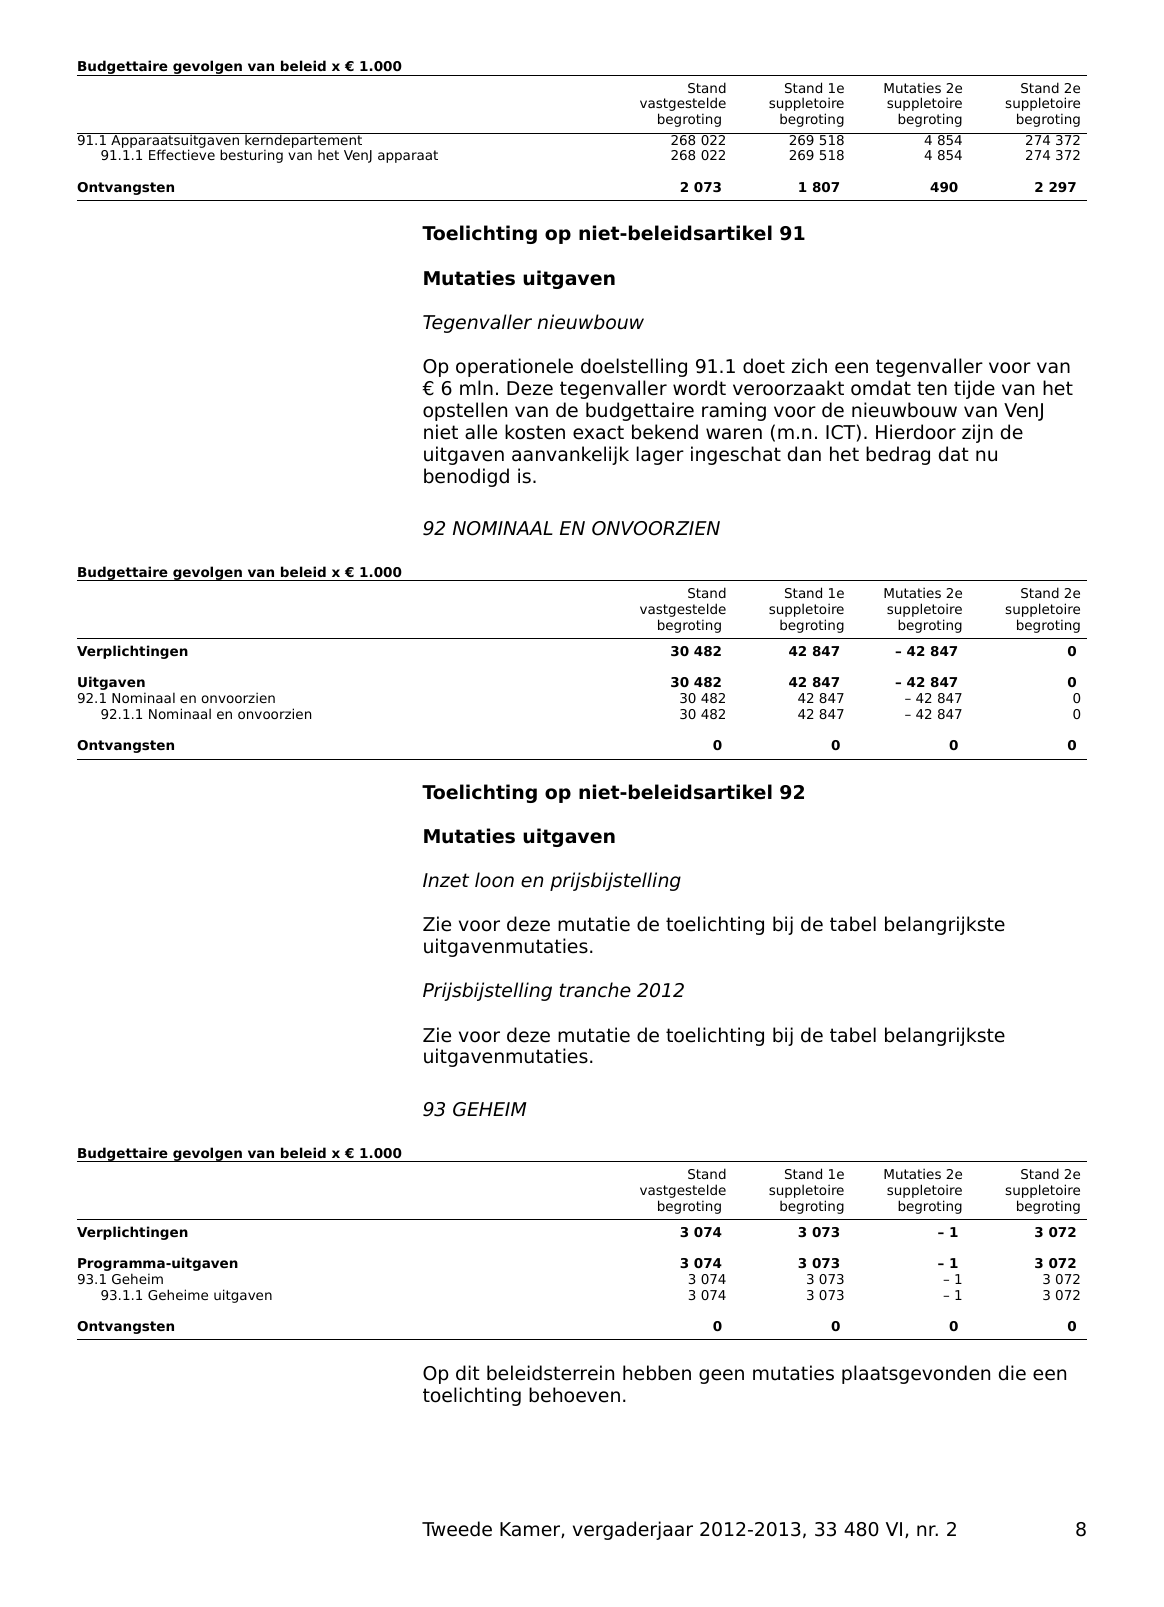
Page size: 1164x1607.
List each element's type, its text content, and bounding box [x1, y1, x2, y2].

table_cell 93.1 Geheim [77, 1272, 614, 1287]
table_cell [94, 722, 614, 738]
table_cell [77, 1240, 94, 1256]
table_cell 3 073 [732, 1220, 850, 1240]
table_cell 269 518 [732, 134, 850, 148]
table_cell Stand vastgestelde begroting [614, 581, 732, 638]
table_cell [732, 659, 850, 675]
table_cell [77, 707, 94, 722]
table_cell [732, 722, 850, 738]
table_cell 42 847 [732, 691, 850, 707]
table_cell [94, 164, 614, 179]
table_cell Stand 2e suppletoire begroting [969, 76, 1087, 132]
table_cell [614, 722, 732, 738]
subtitle Inzet loon en prijsbijstelling [422, 870, 1087, 892]
table_cell [614, 659, 732, 675]
table_cell [850, 164, 968, 179]
table_cell Verplichtingen [77, 639, 614, 659]
table_cell Mutaties 2e suppletoire begroting [850, 1162, 968, 1219]
table_cell [614, 1303, 732, 1319]
table_cell 42 847 [732, 639, 850, 659]
table_cell 3 073 [732, 1288, 850, 1303]
table_header Budgettaire gevolgen van beleid x € 1.000 [77, 59, 1087, 75]
table_cell Stand vastgestelde begroting [614, 1162, 732, 1219]
table_cell 268 022 [614, 148, 732, 164]
table_cell 490 [850, 180, 968, 200]
table_cell [969, 164, 1087, 179]
text Zie voor deze mutatie de toelichting bij de tabel belangrijkste uitgavenmutaties. [422, 1024, 1087, 1068]
table_cell [614, 164, 732, 179]
table_cell [94, 1303, 614, 1319]
table_cell [94, 659, 614, 675]
subtitle Tegenvaller nieuwbouw [422, 312, 1087, 333]
subtitle 92 NOMINAAL EN ONVOORZIEN [422, 518, 1087, 539]
table_cell [732, 1240, 850, 1256]
table_cell [850, 1240, 968, 1256]
table_cell 0 [614, 1319, 732, 1339]
table_cell Stand 1e suppletoire begroting [732, 76, 850, 132]
subtitle Toelichting op niet-beleidsartikel 91 [422, 223, 1087, 245]
table_cell 3 073 [732, 1256, 850, 1272]
table_cell [850, 1303, 968, 1319]
table_header Budgettaire gevolgen van beleid x € 1.000 [77, 565, 1087, 580]
table_cell 42 847 [732, 707, 850, 722]
table_cell [969, 659, 1087, 675]
table_cell 2 297 [969, 180, 1087, 200]
table_cell – 1 [850, 1220, 968, 1240]
table_cell [94, 76, 614, 132]
table_cell [77, 722, 94, 738]
table_cell [850, 722, 968, 738]
table_cell 0 [732, 1319, 850, 1339]
table_cell 91.1 Apparaatsuitgaven kerndepartement [77, 134, 614, 148]
table_cell [94, 581, 614, 638]
table_cell 4 854 [850, 134, 968, 148]
table_cell 0 [732, 738, 850, 758]
table_cell Ontvangsten [77, 180, 614, 200]
table_cell 3 074 [614, 1288, 732, 1303]
table_cell Stand 1e suppletoire begroting [732, 581, 850, 638]
table_cell 274 372 [969, 134, 1087, 148]
table_cell 3 072 [969, 1272, 1087, 1287]
table_cell [77, 1288, 94, 1303]
table_cell 3 072 [969, 1256, 1087, 1272]
table_cell 0 [969, 691, 1087, 707]
table_cell 30 482 [614, 691, 732, 707]
table_cell 1 807 [732, 180, 850, 200]
table_cell [77, 1303, 94, 1319]
table_cell [969, 722, 1087, 738]
subtitle Prijsbijstelling tranche 2012 [422, 980, 1087, 1002]
table_cell Verplichtingen [77, 1220, 614, 1240]
table_cell [77, 1162, 94, 1219]
table_cell – 42 847 [850, 707, 968, 722]
text Op dit beleidsterrein hebben geen mutaties plaatsgevonden die een toelichting behoeven. [422, 1362, 1087, 1406]
table_cell Mutaties 2e suppletoire begroting [850, 76, 968, 132]
table_cell Mutaties 2e suppletoire begroting [850, 581, 968, 638]
table_cell 269 518 [732, 148, 850, 164]
table_cell – 42 847 [850, 639, 968, 659]
table_cell 3 072 [969, 1220, 1087, 1240]
table_cell 3 072 [969, 1288, 1087, 1303]
table_cell – 1 [850, 1272, 968, 1287]
table_cell 274 372 [969, 148, 1087, 164]
table_cell 0 [969, 639, 1087, 659]
table_cell [969, 1303, 1087, 1319]
table_cell 2 073 [614, 180, 732, 200]
table_cell [77, 659, 94, 675]
table_cell 30 482 [614, 675, 732, 691]
table_cell 30 482 [614, 707, 732, 722]
table_cell [732, 1303, 850, 1319]
table_cell 3 074 [614, 1256, 732, 1272]
table_cell Stand 1e suppletoire begroting [732, 1162, 850, 1219]
table_cell – 1 [850, 1288, 968, 1303]
table_cell 92.1 Nominaal en onvoorzien [77, 691, 614, 707]
subtitle Mutaties uitgaven [422, 826, 1087, 848]
table_cell [94, 1162, 614, 1219]
table_cell Stand 2e suppletoire begroting [969, 1162, 1087, 1219]
table_cell Programma-uitgaven [77, 1256, 614, 1272]
subtitle 93 GEHEIM [422, 1098, 1087, 1120]
table_cell 0 [969, 675, 1087, 691]
table_cell 91.1.1 Effectieve besturing van het VenJ apparaat [94, 148, 614, 164]
table_cell 268 022 [614, 134, 732, 148]
table_cell 0 [969, 1319, 1087, 1339]
table_cell Ontvangsten [77, 1319, 614, 1339]
table_cell 92.1.1 Nominaal en onvoorzien [94, 707, 614, 722]
table_cell 93.1.1 Geheime uitgaven [94, 1288, 614, 1303]
text Op operationele doelstelling 91.1 doet zich een tegenvaller voor van € 6 mln. Deze tegenvaller wordt veroorzaakt omdat ten tijde van het opstellen van de budgettaire raming voor de nieuwbouw van VenJ niet alle kosten exact bekend waren (m.n. ICT). Hierdoor zijn de uitgaven aanvankelijk lager ingeschat dan het bedrag dat nu benodigd is. [422, 356, 1087, 488]
table_cell [850, 659, 968, 675]
table_cell [969, 1240, 1087, 1256]
table_cell [77, 581, 94, 638]
table_cell [732, 164, 850, 179]
table_cell 30 482 [614, 639, 732, 659]
table_cell 0 [969, 738, 1087, 758]
table_cell 42 847 [732, 675, 850, 691]
table_cell Ontvangsten [77, 738, 614, 758]
table_cell [77, 76, 94, 132]
table_cell 0 [969, 707, 1087, 722]
table_header Budgettaire gevolgen van beleid x € 1.000 [77, 1145, 1087, 1161]
table_cell [614, 1240, 732, 1256]
table_cell [77, 164, 94, 179]
table_cell 3 074 [614, 1220, 732, 1240]
table_cell 4 854 [850, 148, 968, 164]
table_cell 0 [614, 738, 732, 758]
table_cell – 42 847 [850, 691, 968, 707]
subtitle Toelichting op niet-beleidsartikel 92 [422, 782, 1087, 804]
table_cell 0 [850, 1319, 968, 1339]
table_cell [94, 1240, 614, 1256]
table_cell 3 073 [732, 1272, 850, 1287]
table_cell Stand vastgestelde begroting [614, 76, 732, 132]
table_cell Uitgaven [77, 675, 614, 691]
table_cell – 42 847 [850, 675, 968, 691]
table_cell – 1 [850, 1256, 968, 1272]
table_cell 0 [850, 738, 968, 758]
text Zie voor deze mutatie de toelichting bij de tabel belangrijkste uitgavenmutaties. [422, 914, 1087, 958]
table_cell [77, 148, 94, 164]
table_cell Stand 2e suppletoire begroting [969, 581, 1087, 638]
table_cell 3 074 [614, 1272, 732, 1287]
subtitle Mutaties uitgaven [422, 267, 1087, 289]
